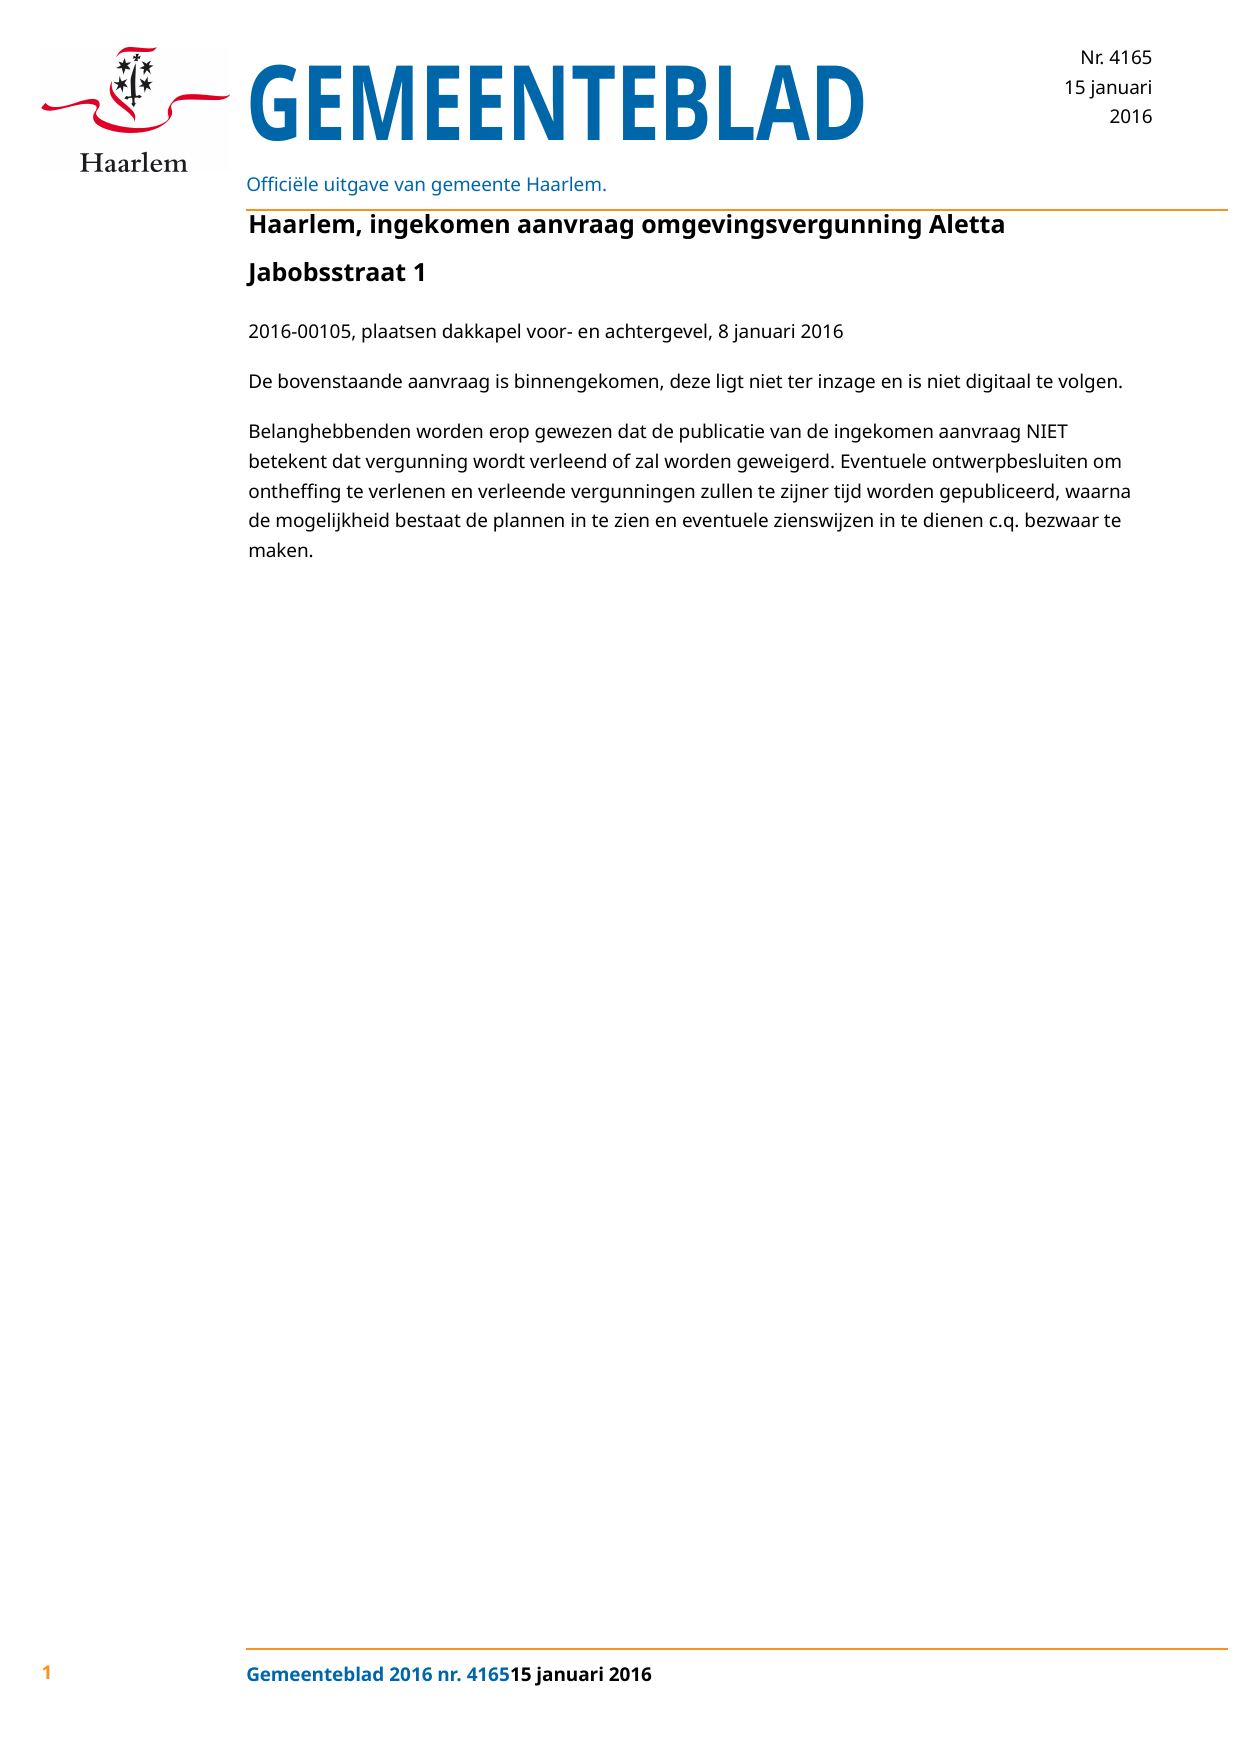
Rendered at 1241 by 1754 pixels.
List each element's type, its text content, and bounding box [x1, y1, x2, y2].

text Haarlem, ingekomen aanvraag omgevingsvergunning Aletta Jabobsstraat 1 [248, 211, 1152, 288]
text Belanghebbenden worden erop gewezen dat de publicatie van de ingekomen aanvraag NIET betekent dat vergunning wordt verleend of zal worden geweigerd. Eventuele ontwerpbesluiten om ontheffing te verlenen en verleende vergunningen zullen te zijner tijd worden gepubliceerd, waarna de mogelijkheid bestaat de plannen in te zien en eventuele zienswijzen in te dienen c.q. bezwaar te maken. [248, 419, 1152, 563]
picture [41, 47, 231, 172]
text De bovenstaande aanvraag is binnengekomen, deze ligt niet ter inzage en is niet digitaal te volgen. [248, 368, 1152, 394]
text 2016-00105, plaatsen dakkapel voor- en achtergevel, 8 januari 2016 [248, 318, 1152, 344]
